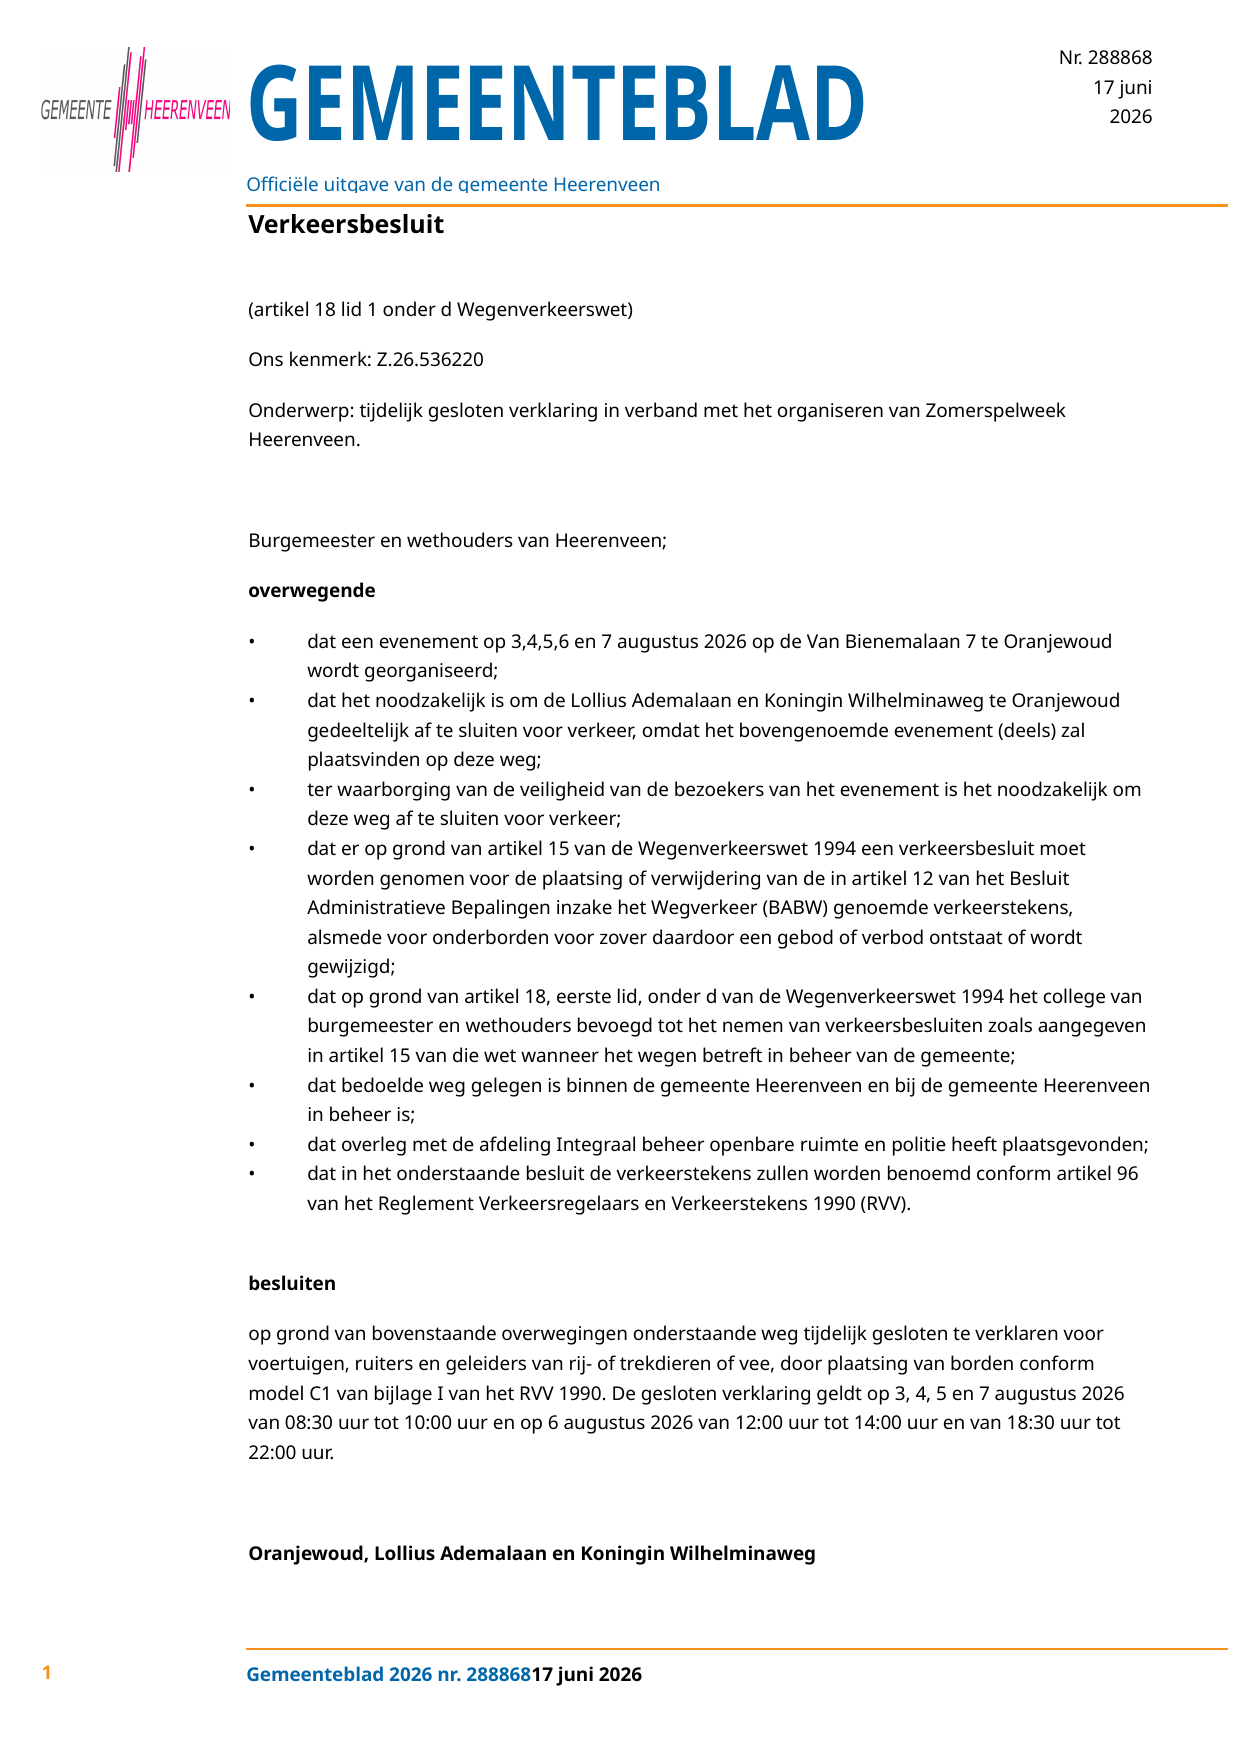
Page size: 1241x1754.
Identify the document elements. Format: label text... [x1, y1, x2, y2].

list dat op grond van artikel 18, eerste lid, onder d van de Wegenverkeerswet 1994 het college van burgemeester en wethouders bevoegd tot het nemen van verkeersbesluiten zoals aangegeven in artikel 15 van die wet wanneer het wegen betreft in beheer van de gemeente; [248, 983, 1152, 1068]
list dat het noodzakelijk is om de Lollius Ademalaan en Koningin Wilhelminaweg te Oranjewoud gedeeltelijk af te sluiten voor verkeer, omdat het bovengenoemde evenement (deels) zal plaatsvinden op deze weg; [248, 687, 1152, 772]
list dat er op grond van artikel 15 van de Wegenverkeerswet 1994 een verkeersbesluit moet worden genomen voor de plaatsing of verwijdering van de in artikel 12 van het Besluit Administratieve Bepalingen inzake het Wegverkeer (BABW) genoemde verkeerstekens, alsmede voor onderborden voor zover daardoor een gebod of verbod ontstaat of wordt gewijzigd; [248, 835, 1152, 979]
list ter waarborging van de veiligheid van de bezoekers van het evenement is het noodzakelijk om deze weg af te sluiten voor verkeer; [248, 776, 1152, 831]
text Oranjewoud, Lollius Ademalaan en Koningin Wilhelminaweg [248, 1540, 1152, 1566]
text Verkeersbesluit [248, 207, 1152, 241]
list dat overleg met de afdeling Integraal beheer openbare ruimte en politie heeft plaatsgevonden; [248, 1131, 1152, 1157]
list dat bedoelde weg gelegen is binnen de gemeente Heerenveen en bij de gemeente Heerenveen in beheer is; [248, 1072, 1152, 1127]
text op grond van bovenstaande overwegingen onderstaande weg tijdelijk gesloten te verklaren voor voertuigen, ruiters en geleiders van rij- of trekdieren of vee, door plaatsing van borden conform model C1 van bijlage I van het RVV 1990. De gesloten verklaring geldt op 3, 4, 5 en 7 augustus 2026 van 08:30 uur tot 10:00 uur en op 6 augustus 2026 van 12:00 uur tot 14:00 uur en van 18:30 uur tot 22:00 uur. [248, 1321, 1152, 1465]
text overwegende [248, 578, 1152, 603]
text (artikel 18 lid 1 onder d Wegenverkeerswet) [248, 296, 1152, 322]
list dat in het onderstaande besluit de verkeerstekens zullen worden benoemd conform artikel 96 van het Reglement Verkeersregelaars en Verkeerstekens 1990 (RVV). [248, 1161, 1152, 1216]
text Ons kenmerk: Z.26.536220 [248, 346, 1152, 372]
picture [41, 47, 231, 172]
text besluiten [248, 1270, 1152, 1296]
text Onderwerp: tijdelijk gesloten verklaring in verband met het organiseren van Zomerspelweek Heerenveen. [248, 397, 1152, 452]
list dat een evenement op 3,4,5,6 en 7 augustus 2026 op de Van Bienemalaan 7 te Oranjewoud wordt georganiseerd; [248, 628, 1152, 683]
text Burgemeester en wethouders van Heerenveen; [248, 527, 1152, 553]
